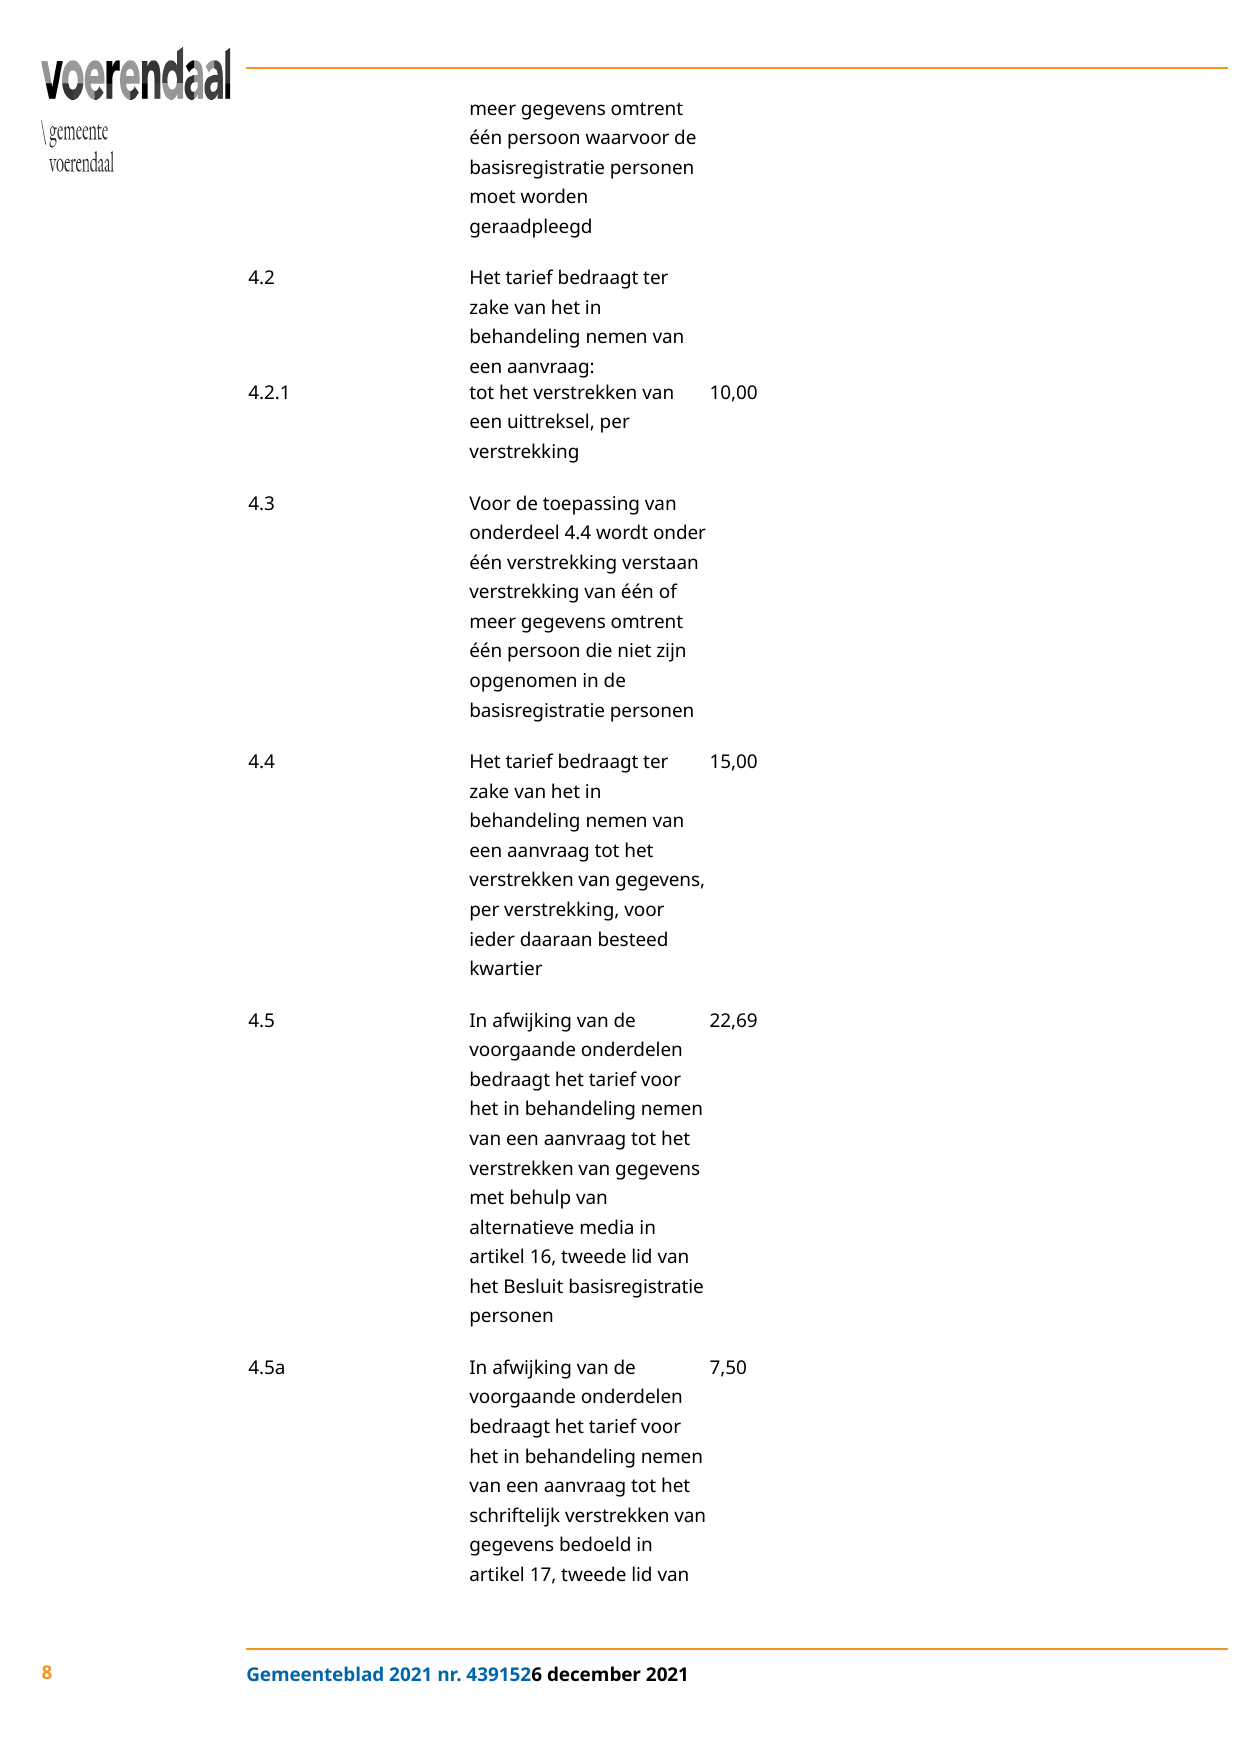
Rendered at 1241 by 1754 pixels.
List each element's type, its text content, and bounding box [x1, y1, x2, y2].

table_cell In afwijking van de voorgaande onderdelen bedraagt het tarief voor het in behandeling nemen van een aanvraag tot het schriftelijk verstrekken van gegevens bedoeld in artikel 17, tweede lid van [469, 1354, 709, 1587]
table_cell [709, 981, 931, 1007]
table_cell 15,00 [709, 748, 931, 981]
table_cell [469, 1328, 709, 1354]
table_cell 4.2 [248, 265, 469, 379]
table_cell [709, 265, 931, 379]
table_cell Het tarief bedraagt ter zake van het in behandeling nemen van een aanvraag: [469, 265, 709, 379]
table_cell [469, 239, 709, 264]
table_cell 4.5a [248, 1354, 469, 1587]
table_cell 7,50 [709, 1354, 931, 1587]
table_cell [248, 95, 469, 239]
table_cell [709, 95, 931, 239]
table_cell [469, 723, 709, 748]
table_cell [248, 723, 469, 748]
table_cell In afwijking van de voorgaande onderdelen bedraagt het tarief voor het in behandeling nemen van een aanvraag tot het verstrekken van gegevens met behulp van alternatieve media in artikel 16, tweede lid van het Besluit basisregistratie personen [469, 1007, 709, 1328]
table_cell [248, 1328, 469, 1354]
table_cell 4.5 [248, 1007, 469, 1328]
table_cell 22,69 [709, 1007, 931, 1328]
table_cell tot het verstrekken van een uittreksel, per verstrekking [469, 379, 709, 464]
table_cell Het tarief bedraagt ter zake van het in behandeling nemen van een aanvraag tot het verstrekken van gegevens, per verstrekking, voor ieder daaraan besteed kwartier [469, 748, 709, 981]
table_cell 4.4 [248, 748, 469, 981]
table_cell [248, 981, 469, 1007]
table_cell Voor de toepassing van onderdeel 4.4 wordt onder één verstrekking verstaan verstrekking van één of meer gegevens omtrent één persoon die niet zijn opgenomen in de basisregistratie personen [469, 490, 709, 722]
table_cell [469, 464, 709, 490]
table_cell [709, 1328, 931, 1354]
table_cell 4.3 [248, 490, 469, 722]
table_cell meer gegevens omtrent één persoon waarvoor de basisregistratie personen moet worden geraadpleegd [469, 95, 709, 239]
table_cell [469, 981, 709, 1007]
table_cell [709, 490, 931, 722]
table_cell [709, 464, 931, 490]
table_cell [709, 239, 931, 264]
table_cell [248, 239, 469, 264]
table_cell 4.2.1 [248, 379, 469, 464]
table_cell 10,00 [709, 379, 931, 464]
table_cell [248, 464, 469, 490]
table_cell [709, 723, 931, 748]
picture [41, 47, 231, 172]
